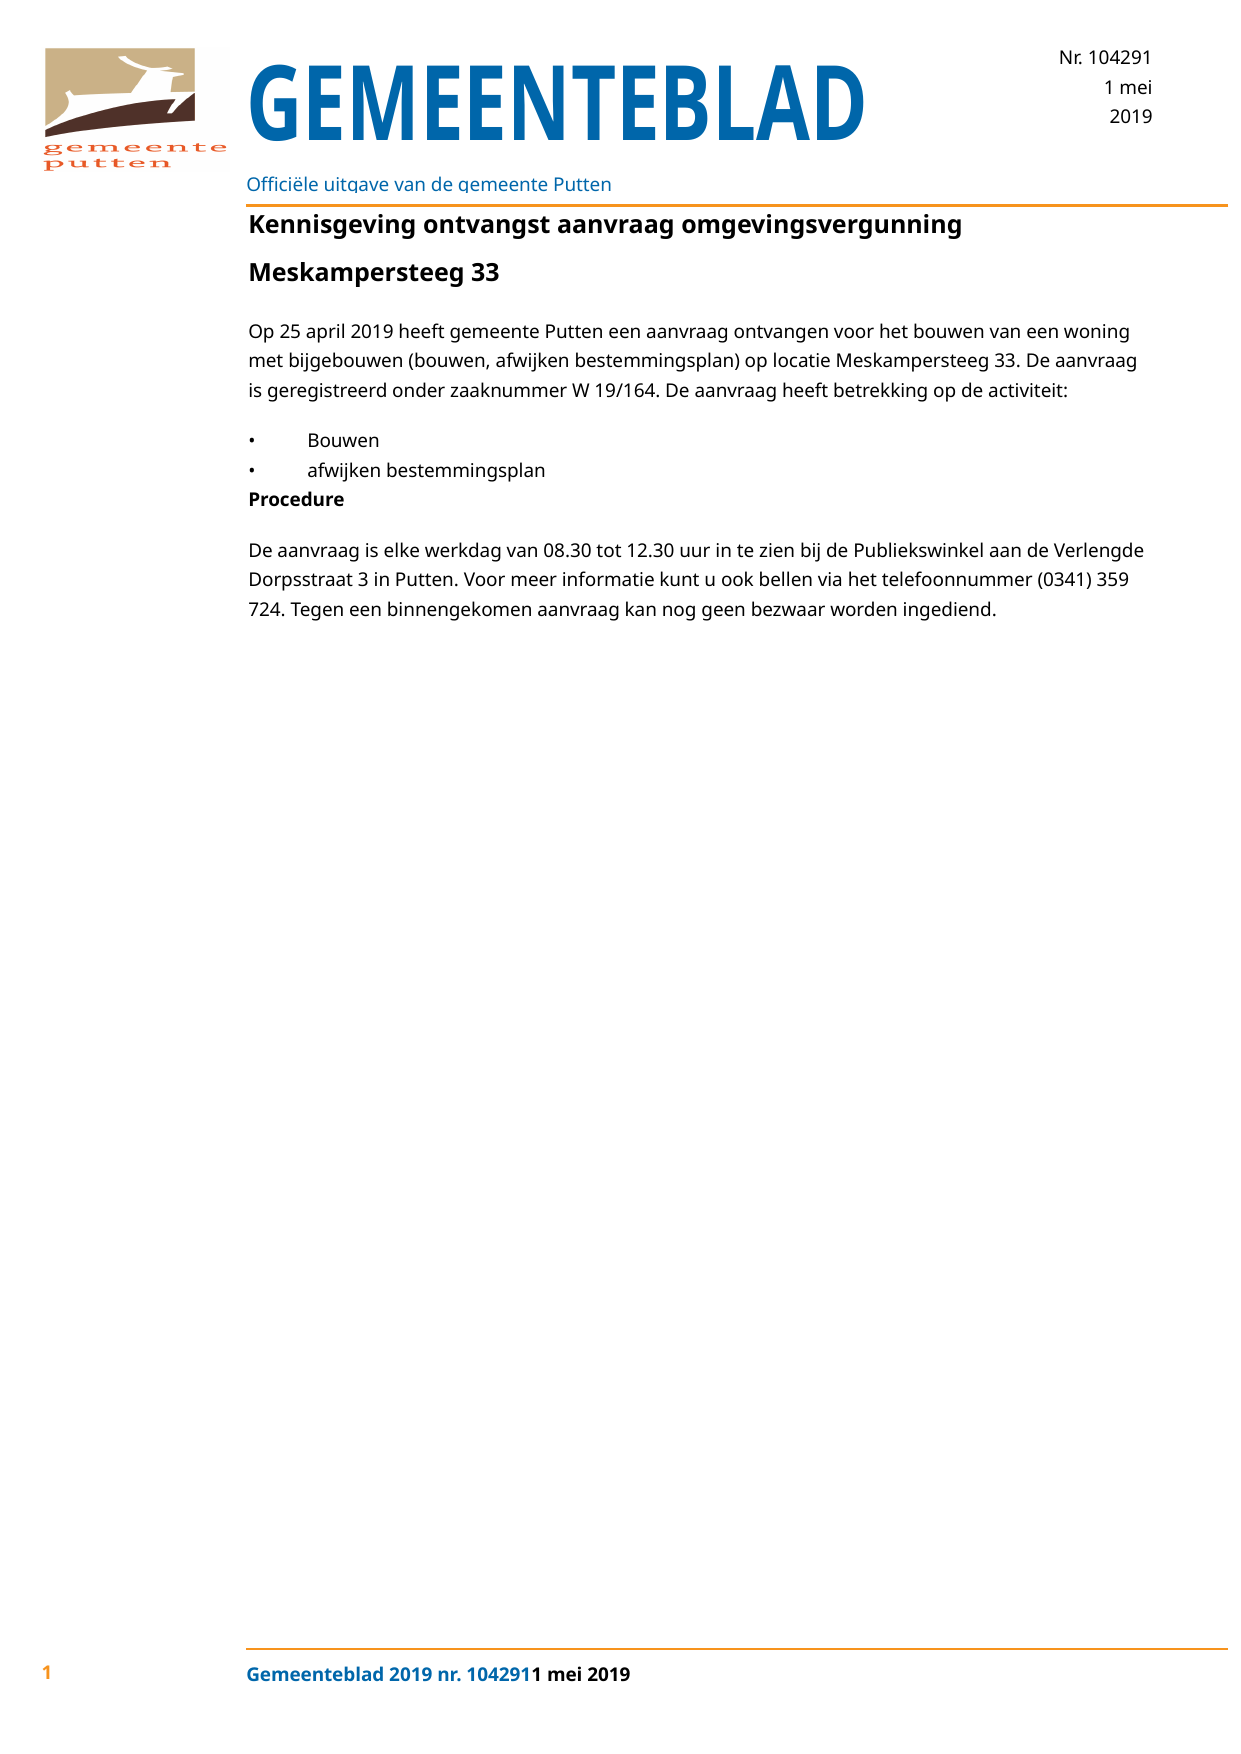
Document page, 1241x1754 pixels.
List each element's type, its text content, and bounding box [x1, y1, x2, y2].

list afwijken bestemmingsplan [248, 457, 1152, 483]
list Bouwen [248, 427, 1152, 453]
picture [41, 47, 231, 172]
text De aanvraag is elke werkdag van 08.30 tot 12.30 uur in te zien bij de Publiekswinkel aan de Verlengde Dorpsstraat 3 in Putten. Voor meer informatie kunt u ook bellen via het telefoonnummer (0341) 359 724. Tegen een binnengekomen aanvraag kan nog geen bezwaar worden ingediend. [248, 537, 1152, 622]
text Procedure [248, 487, 1152, 512]
text Op 25 april 2019 heeft gemeente Putten een aanvraag ontvangen voor het bouwen van een woning met bijgebouwen (bouwen, afwijken bestemmingsplan) op locatie Meskampersteeg 33. De aanvraag is geregistreerd onder zaaknummer W 19/164. De aanvraag heeft betrekking op de activiteit: [248, 318, 1152, 403]
text Kennisgeving ontvangst aanvraag omgevingsvergunning Meskampersteeg 33 [248, 207, 1152, 288]
